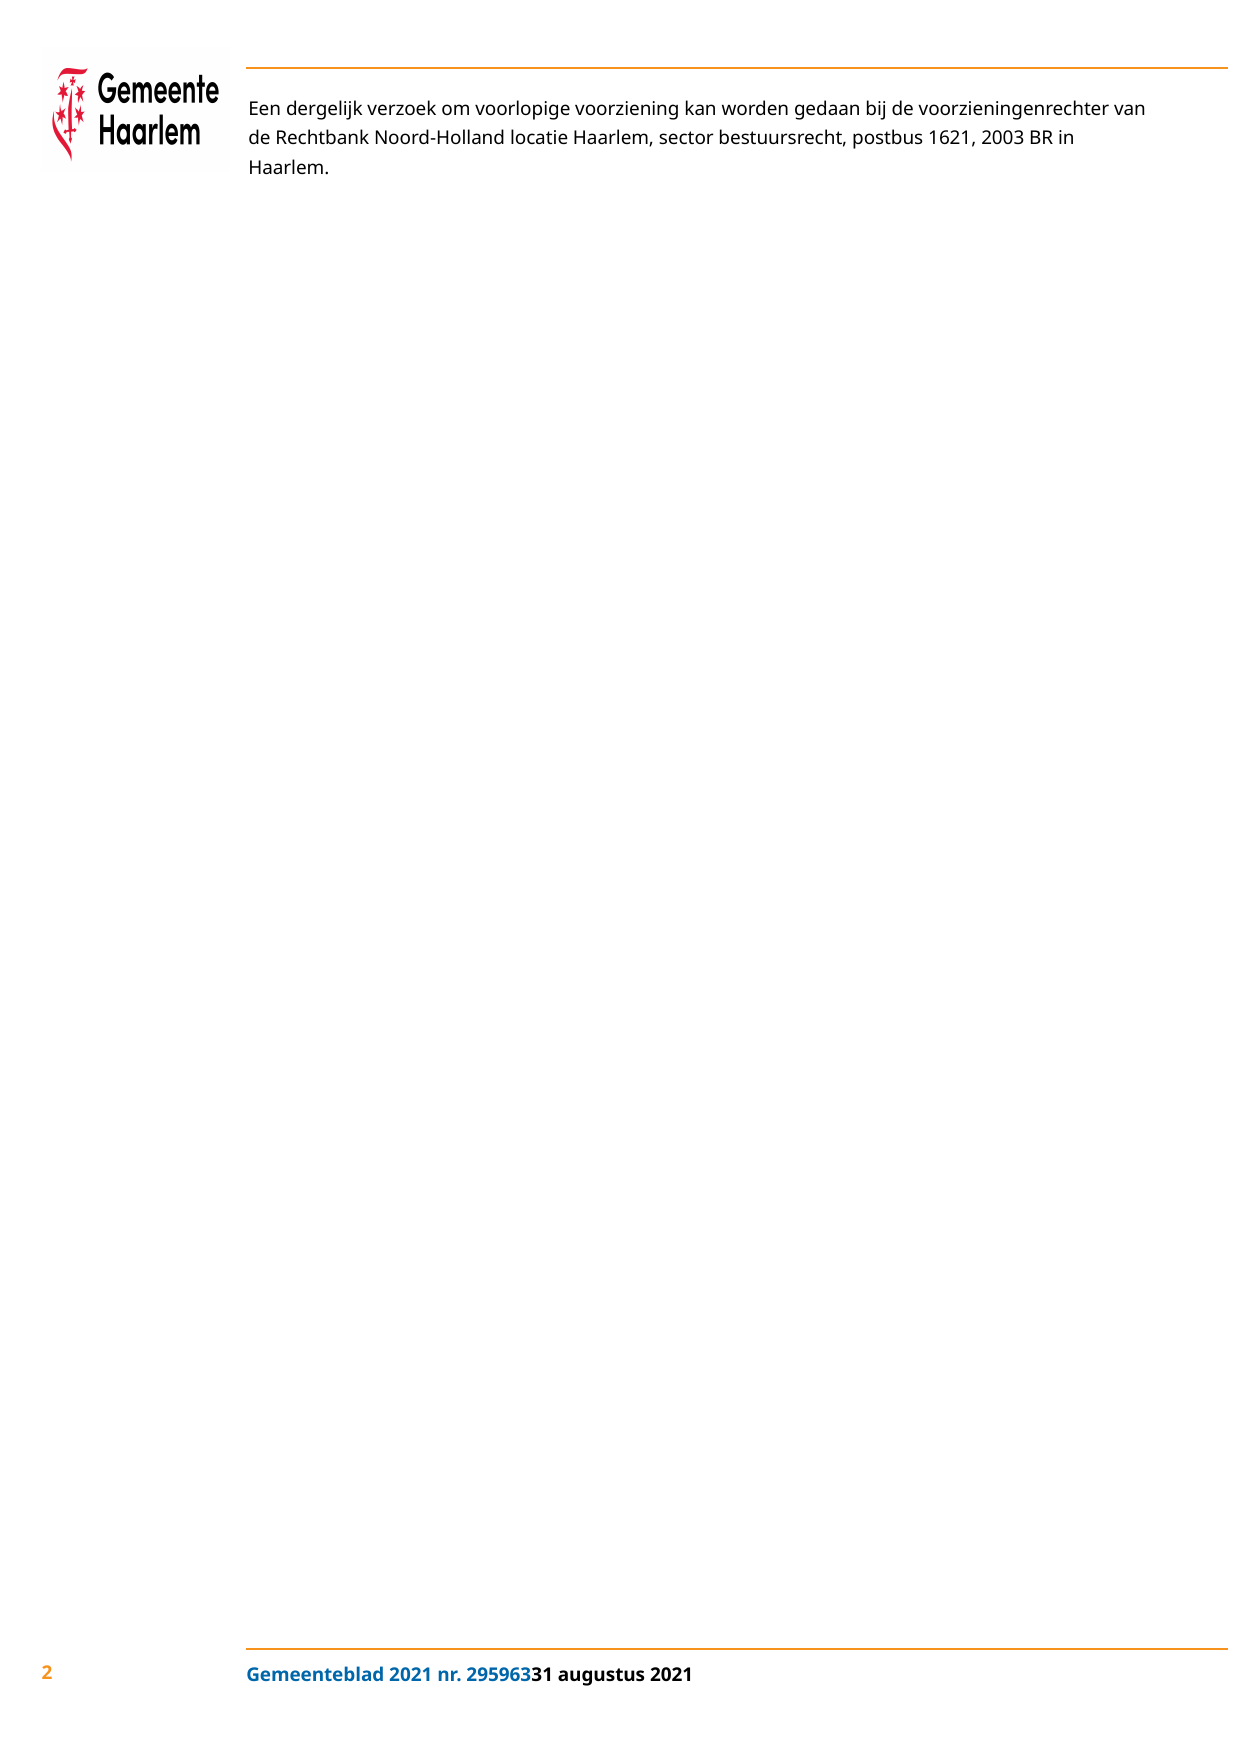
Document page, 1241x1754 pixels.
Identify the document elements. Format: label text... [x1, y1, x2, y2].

text Een dergelijk verzoek om voorlopige voorziening kan worden gedaan bij de voorzieningenrechter van de Rechtbank Noord-Holland locatie Haarlem, sector bestuursrecht, postbus 1621, 2003 BR in Haarlem. [248, 95, 1152, 180]
picture [41, 47, 231, 172]
